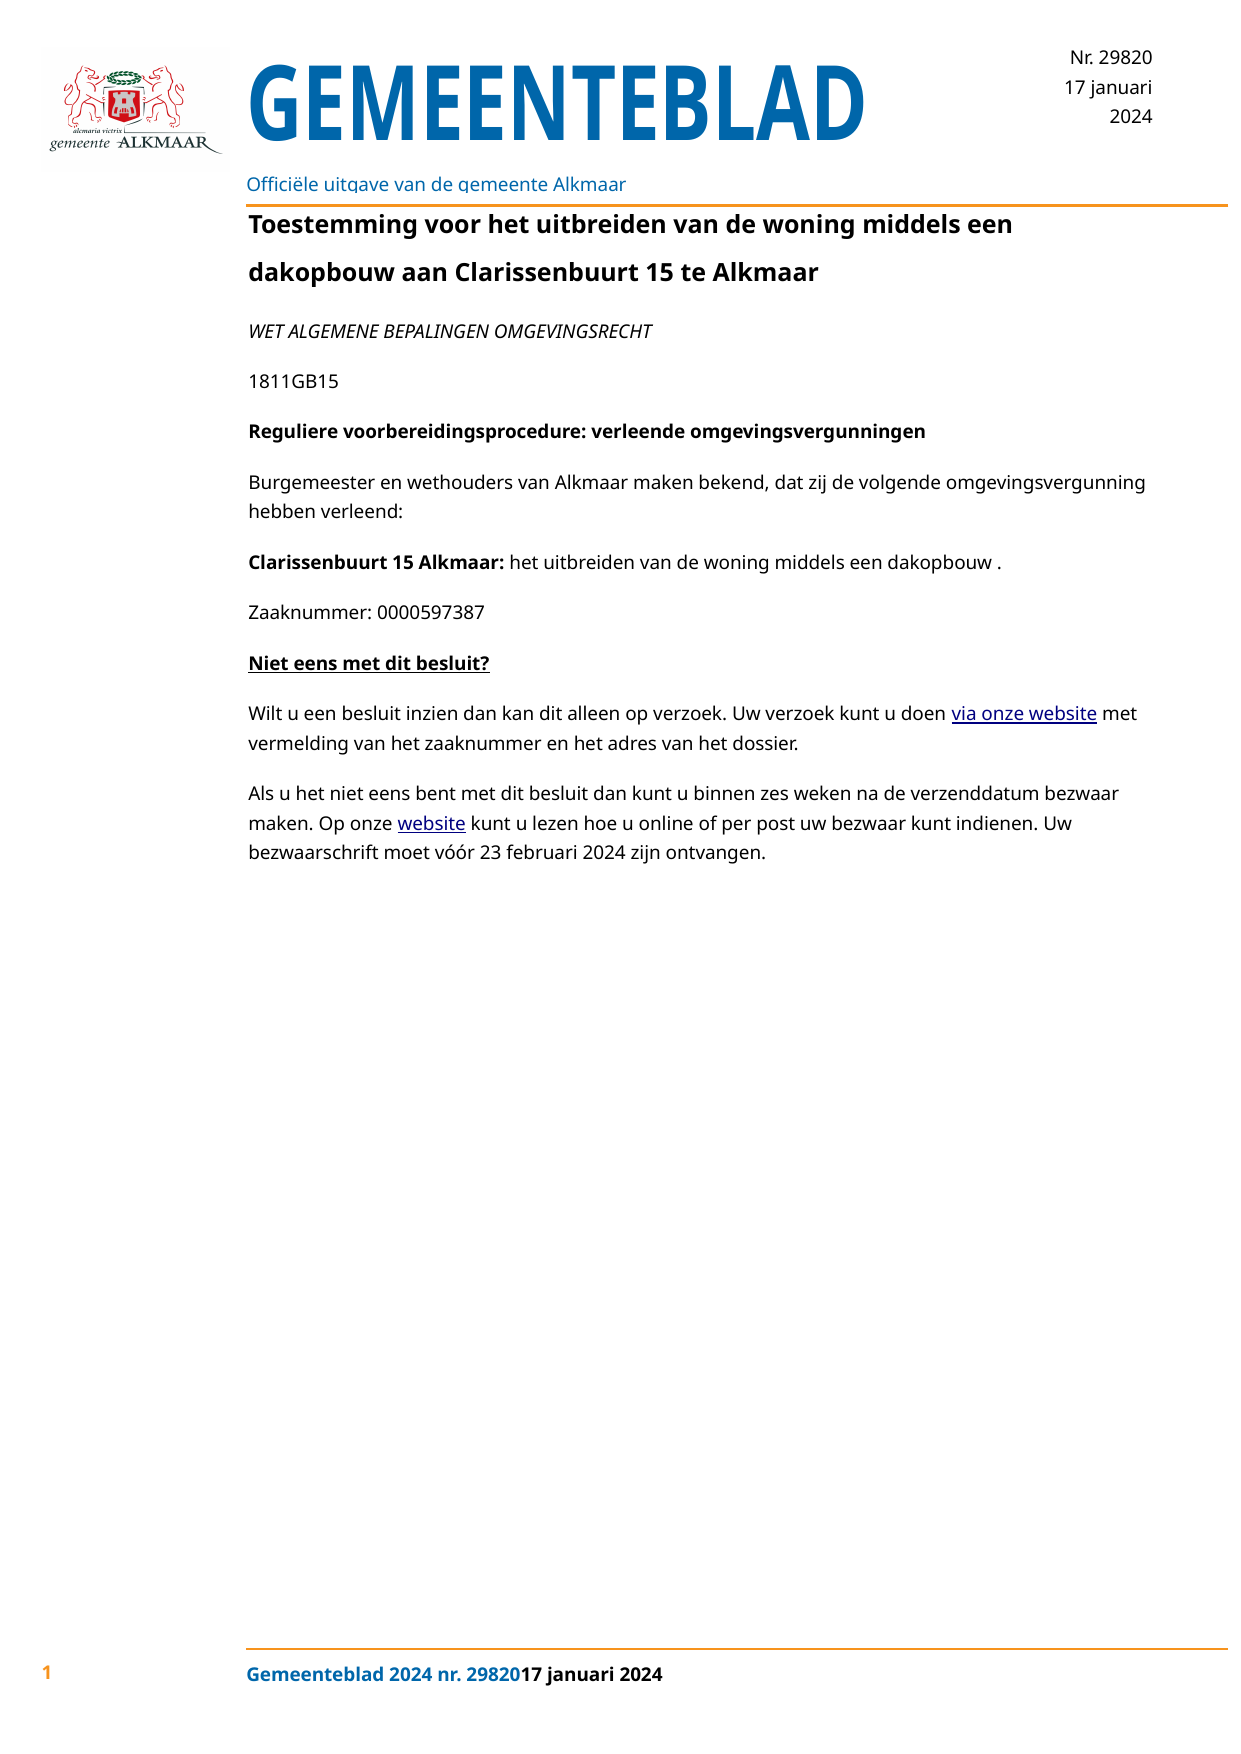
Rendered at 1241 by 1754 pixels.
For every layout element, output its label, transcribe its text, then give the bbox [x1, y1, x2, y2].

picture [41, 47, 231, 172]
text Niet eens met dit besluit? [248, 650, 1152, 676]
text Reguliere voorbereidingsprocedure: verleende omgevingsvergunningen [248, 419, 1152, 444]
text WET ALGEMENE BEPALINGEN OMGEVINGSRECHT [248, 318, 1152, 344]
text Clarissenbuurt 15 Alkmaar: het uitbreiden van de woning middels een dakopbouw . [248, 549, 1152, 575]
text Burgemeester en wethouders van Alkmaar maken bekend, dat zij de volgende omgevingsvergunning hebben verleend: [248, 469, 1152, 524]
text Wilt u een besluit inzien dan kan dit alleen op verzoek. Uw verzoek kunt u doen via onze website met vermelding van het zaaknummer en het adres van het dossier. [248, 700, 1152, 756]
text Zaaknummer: 0000597387 [248, 599, 1152, 625]
text Als u het niet eens bent met dit besluit dan kunt u binnen zes weken na de verzenddatum bezwaar maken. Op onze website kunt u lezen hoe u online of per post uw bezwaar kunt indienen. Uw bezwaarschrift moet vóór 23 februari 2024 zijn ontvangen. [248, 780, 1152, 865]
text Toestemming voor het uitbreiden van de woning middels een dakopbouw aan Clarissenbuurt 15 te Alkmaar [248, 207, 1152, 288]
text 1811GB15 [248, 368, 1152, 394]
